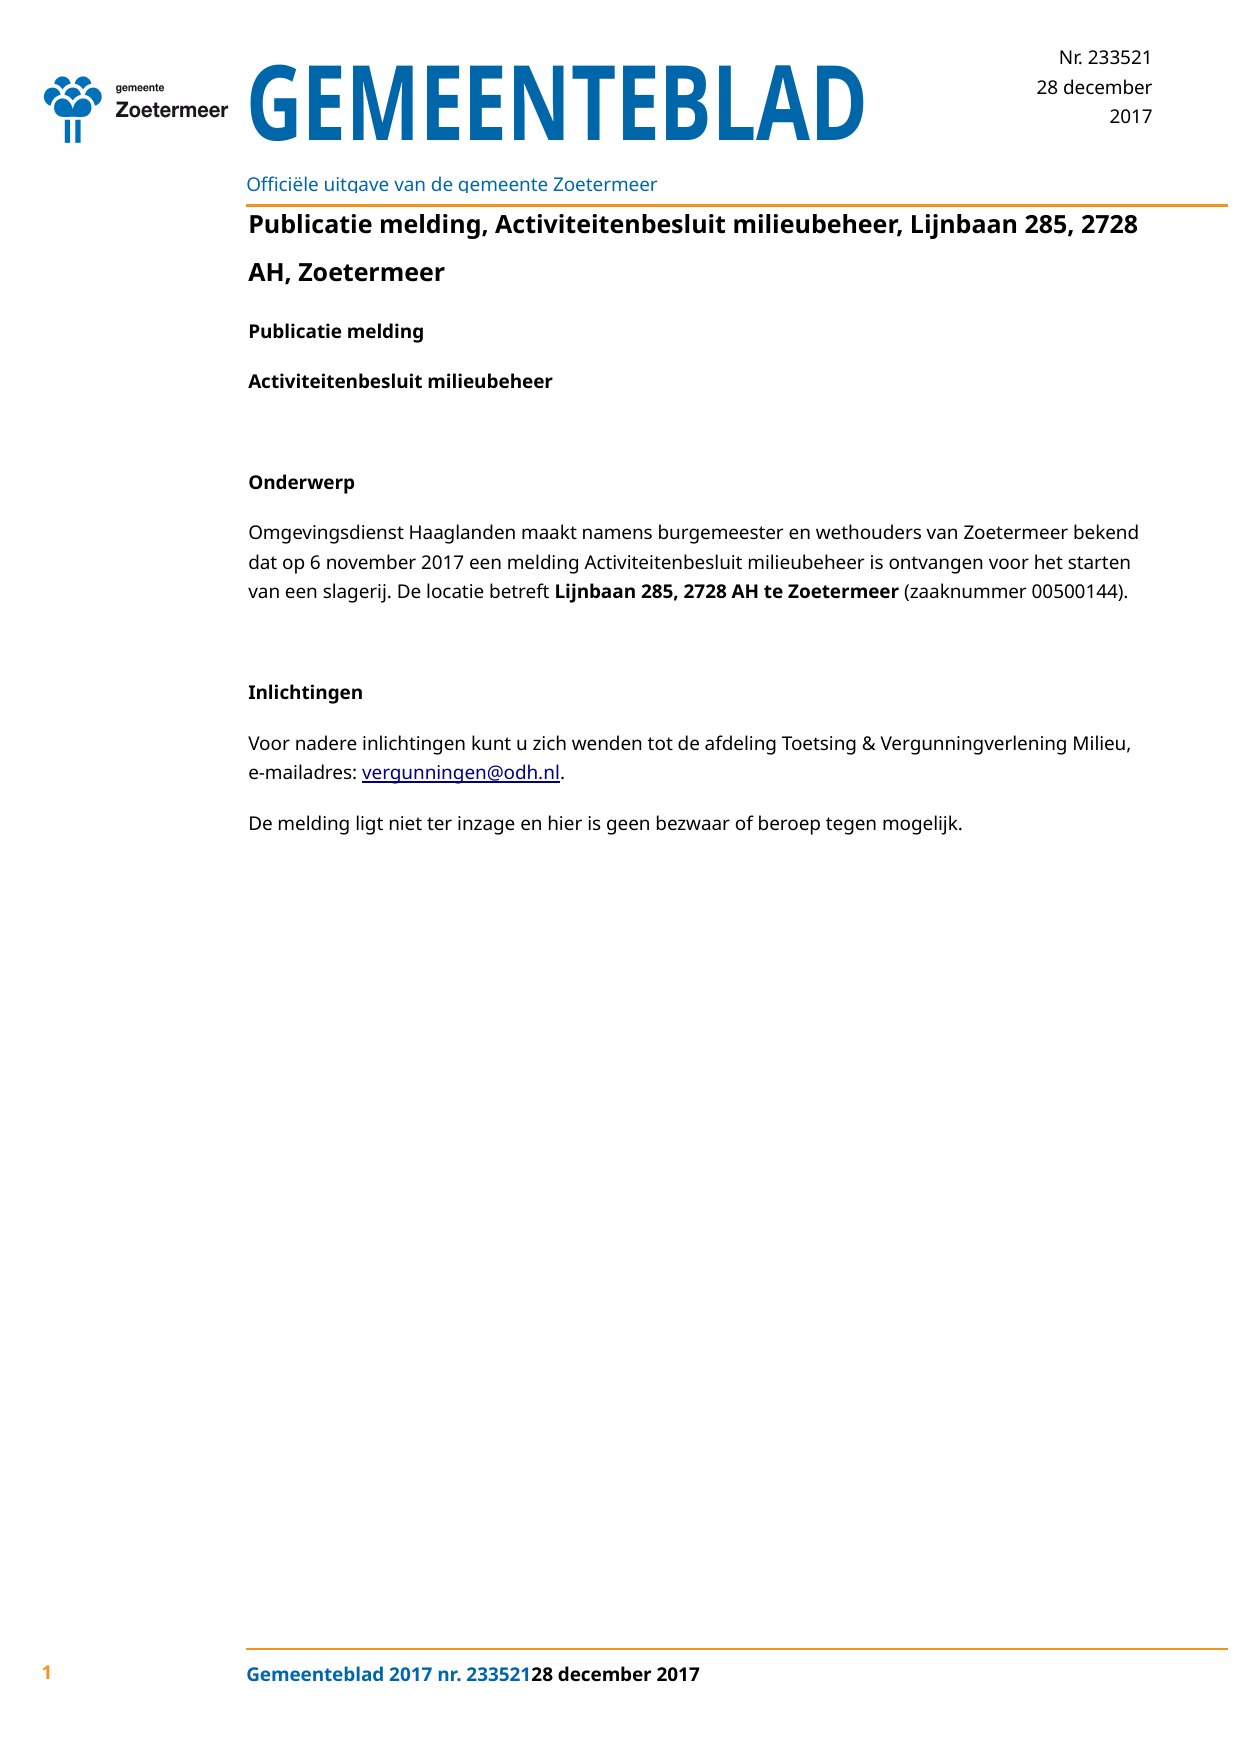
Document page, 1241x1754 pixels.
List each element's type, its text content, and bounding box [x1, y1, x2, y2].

text Publicatie melding [248, 318, 1152, 344]
text Omgevingsdienst Haaglanden maakt namens burgemeester en wethouders van Zoetermeer bekend dat op 6 november 2017 een melding Activiteitenbesluit milieubeheer is ontvangen voor het starten van een slagerij. De locatie betreft Lijnbaan 285, 2728 AH te Zoetermeer (zaaknummer 00500144). [248, 519, 1152, 604]
text De melding ligt niet ter inzage en hier is geen bezwaar of beroep tegen mogelijk. [248, 810, 1152, 836]
picture [41, 47, 231, 172]
text Inlichtingen [248, 679, 1152, 705]
text Activiteitenbesluit milieubeheer [248, 368, 1152, 394]
text Onderwerp [248, 469, 1152, 495]
text Voor nadere inlichtingen kunt u zich wenden tot de afdeling Toetsing & Vergunningverlening Milieu, e-mailadres: vergunningen@odh.nl. [248, 730, 1152, 785]
text Publicatie melding, Activiteitenbesluit milieubeheer, Lijnbaan 285, 2728 AH, Zoetermeer [248, 207, 1152, 288]
